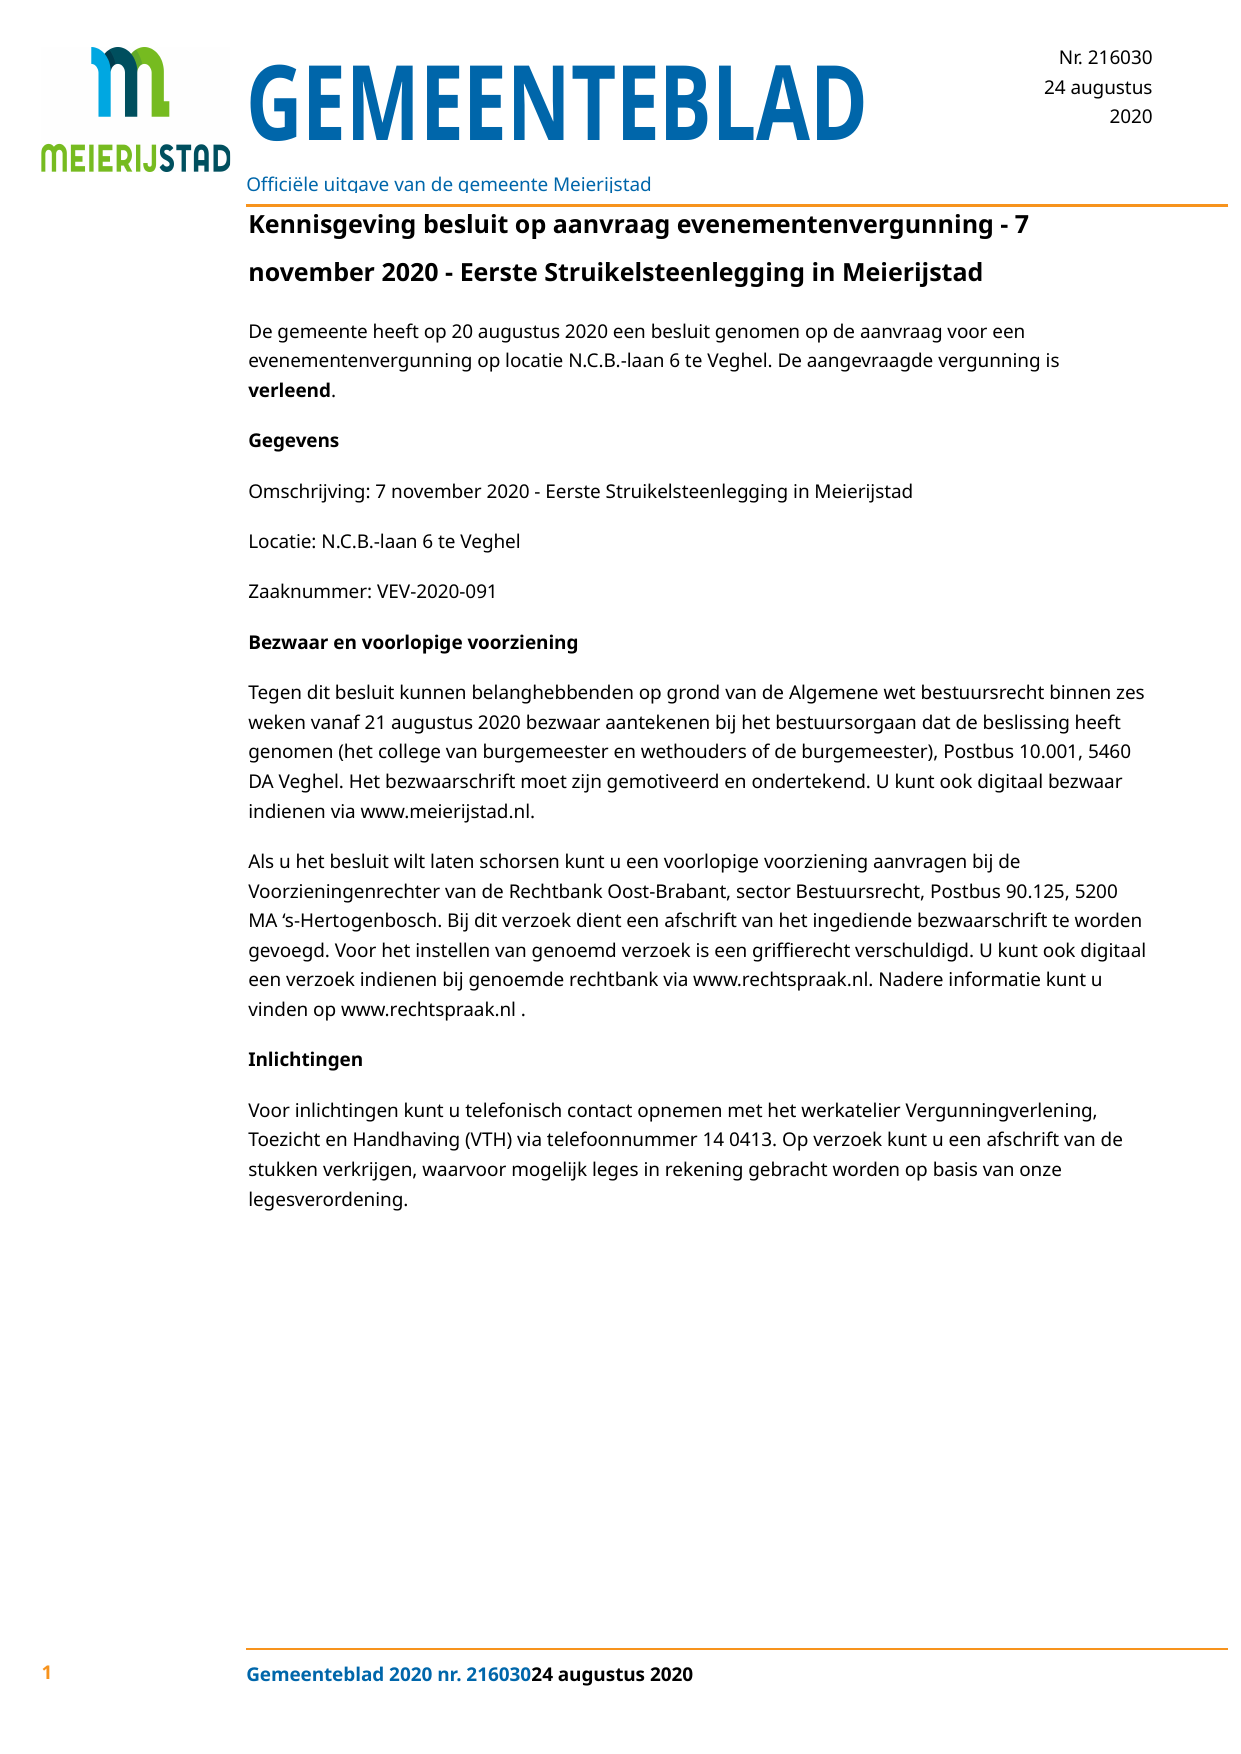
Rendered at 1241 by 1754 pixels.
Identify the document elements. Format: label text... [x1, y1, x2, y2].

text Gegevens [248, 427, 1152, 453]
text Omschrijving: 7 november 2020 - Eerste Struikelsteenlegging in Meierijstad [248, 478, 1152, 504]
text De gemeente heeft op 20 augustus 2020 een besluit genomen op de aanvraag voor een evenementenvergunning op locatie N.C.B.-laan 6 te Veghel. De aangevraagde vergunning is verleend. [248, 318, 1152, 403]
text Bezwaar en voorlopige voorziening [248, 629, 1152, 655]
text Tegen dit besluit kunnen belanghebbenden op grond van de Algemene wet bestuursrecht binnen zes weken vanaf 21 augustus 2020 bezwaar aantekenen bij het bestuursorgaan dat de beslissing heeft genomen (het college van burgemeester en wethouders of de burgemeester), Postbus 10.001, 5460 DA Veghel. Het bezwaarschrift moet zijn gemotiveerd en ondertekend. U kunt ook digitaal bezwaar indienen via www.meierijstad.nl. [248, 679, 1152, 824]
text Locatie: N.C.B.-laan 6 te Veghel [248, 528, 1152, 554]
text Voor inlichtingen kunt u telefonisch contact opnemen met het werkatelier Vergunningverlening, Toezicht en Handhaving (VTH) via telefoonnummer 14 0413. Op verzoek kunt u een afschrift van de stukken verkrijgen, waarvoor mogelijk leges in rekening gebracht worden op basis van onze legesverordening. [248, 1097, 1152, 1212]
picture [41, 47, 231, 172]
text Als u het besluit wilt laten schorsen kunt u een voorlopige voorziening aanvragen bij de Voorzieningenrechter van de Rechtbank Oost-Brabant, sector Bestuursrecht, Postbus 90.125, 5200 MA ‘s-Hertogenbosch. Bij dit verzoek dient een afschrift van het ingediende bezwaarschrift te worden gevoegd. Voor het instellen van genoemd verzoek is een griffierecht verschuldigd. U kunt ook digitaal een verzoek indienen bij genoemde rechtbank via www.rechtspraak.nl. Nadere informatie kunt u vinden op www.rechtspraak.nl . [248, 848, 1152, 1022]
text Kennisgeving besluit op aanvraag evenementenvergunning - 7 november 2020 - Eerste Struikelsteenlegging in Meierijstad [248, 207, 1152, 288]
text Zaaknummer: VEV-2020-091 [248, 579, 1152, 604]
text Inlichtingen [248, 1047, 1152, 1072]
